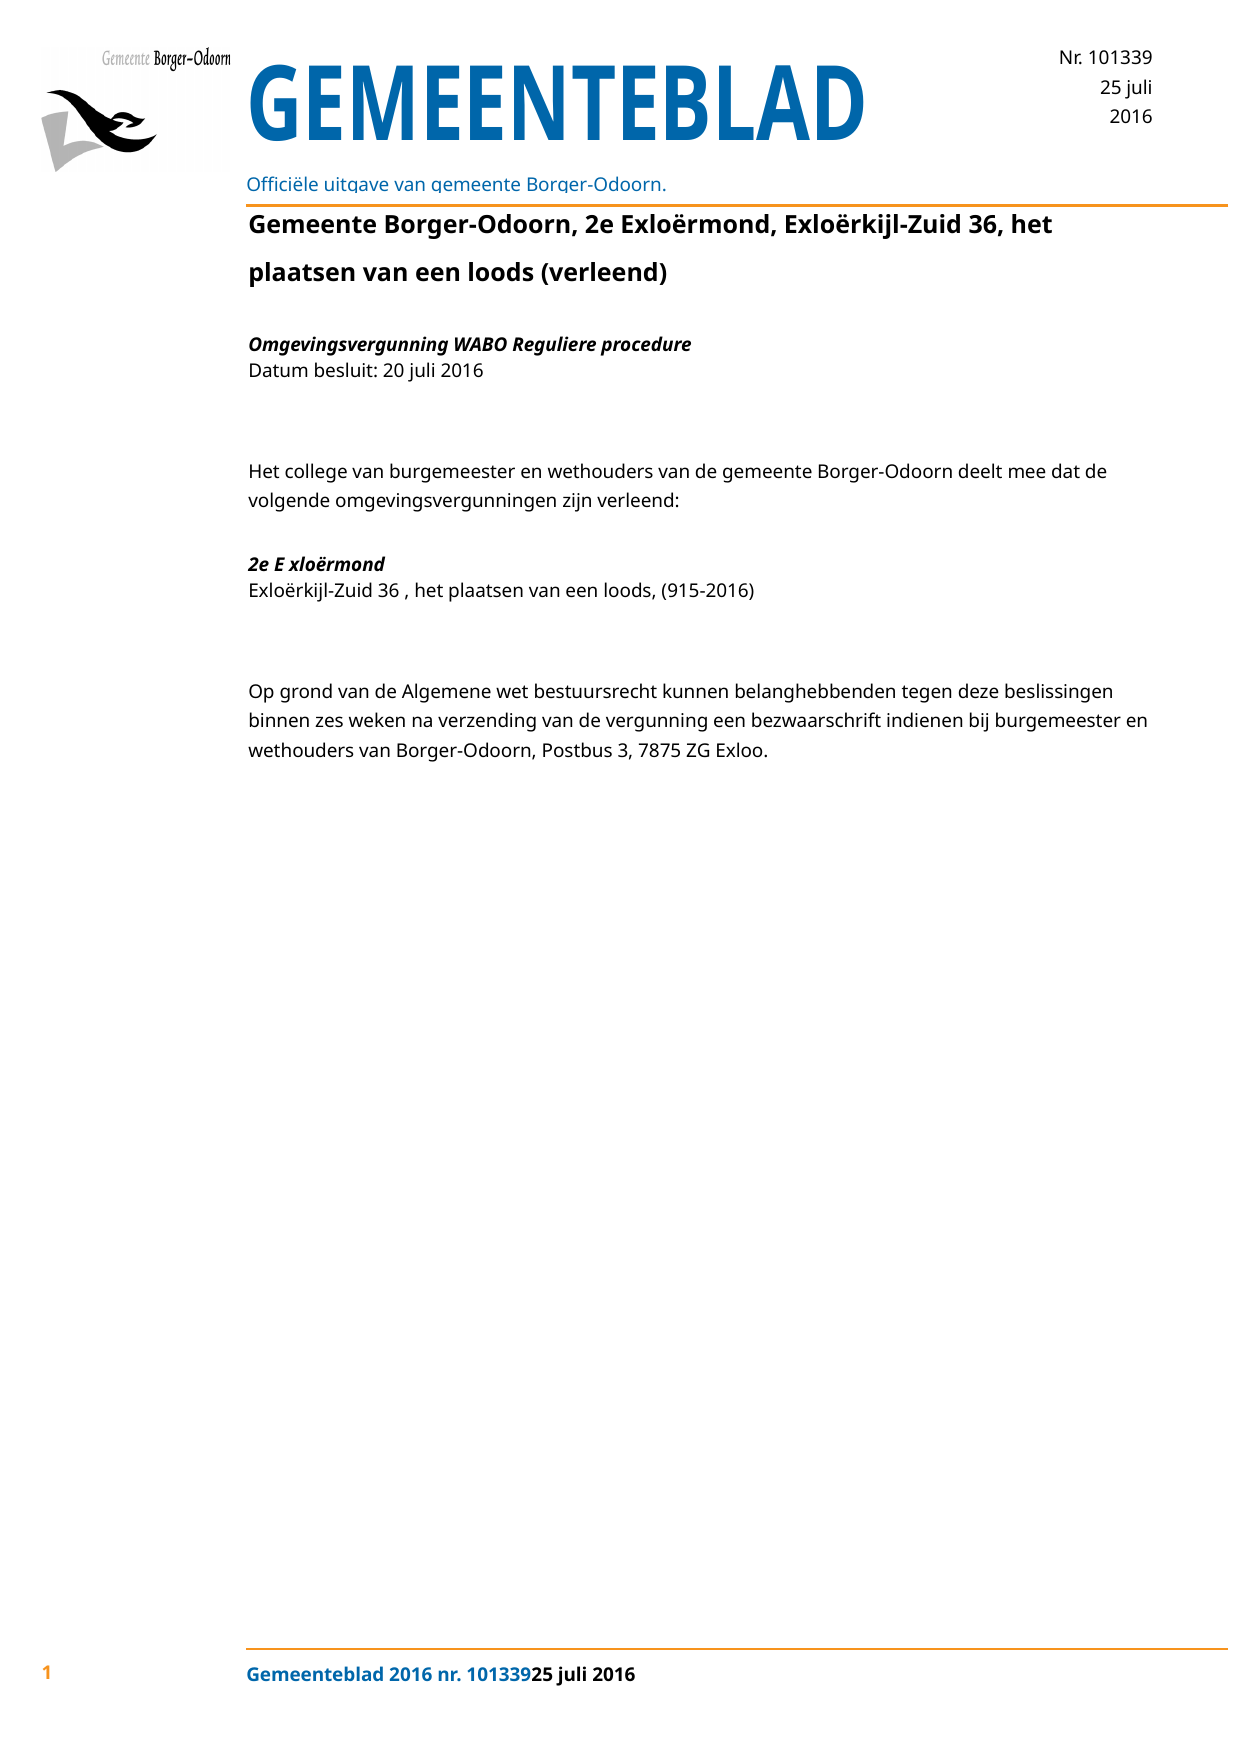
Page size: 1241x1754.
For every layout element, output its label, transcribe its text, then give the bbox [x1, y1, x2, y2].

text Het college van burgemeester en wethouders van de gemeente Borger-Odoorn deelt mee dat de volgende omgevingsvergunningen zijn verleend: [248, 458, 1152, 513]
text Gemeente Borger-Odoorn, 2e Exloërmond, Exloërkijl-Zuid 36, het plaatsen van een loods (verleend) [248, 207, 1152, 288]
text Omgevingsvergunning WABO Reguliere procedure [248, 331, 1152, 357]
text Exloërkijl-Zuid 36 , het plaatsen van een loods, (915-2016) [248, 577, 1152, 603]
text Datum besluit: 20 juli 2016 [248, 357, 1152, 383]
picture [41, 47, 231, 172]
text 2e E xloërmond [248, 552, 1152, 577]
text Op grond van de Algemene wet bestuursrecht kunnen belanghebbenden tegen deze beslissingen binnen zes weken na verzending van de vergunning een bezwaarschrift indienen bij burgemeester en wethouders van Borger-Odoorn, Postbus 3, 7875 ZG Exloo. [248, 678, 1152, 763]
